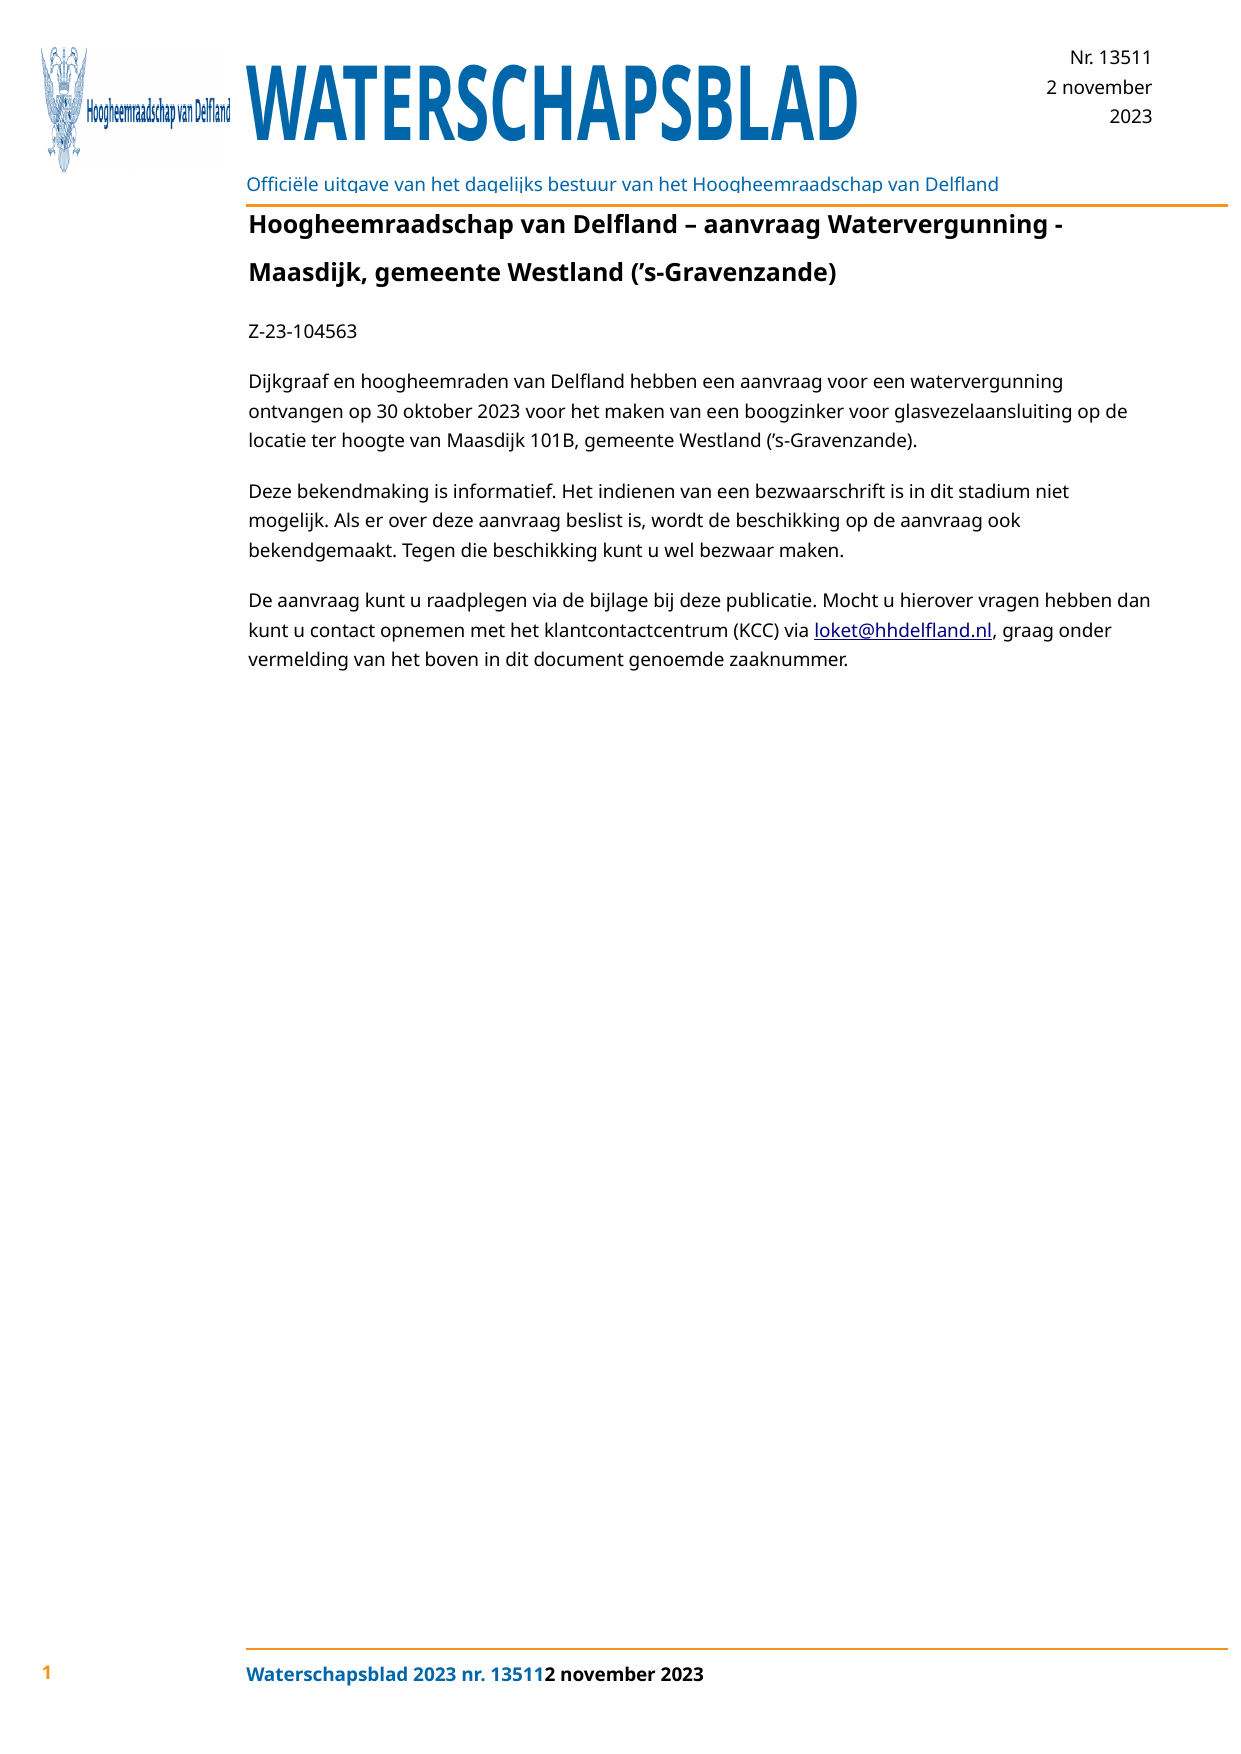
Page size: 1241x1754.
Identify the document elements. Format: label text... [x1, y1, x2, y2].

text Z-23-104563 [248, 318, 1152, 344]
text Dijkgraaf en hoogheemraden van Delfland hebben een aanvraag voor een watervergunning ontvangen op 30 oktober 2023 voor het maken van een boogzinker voor glasvezelaansluiting op de locatie ter hoogte van Maasdijk 101B, gemeente Westland (’s-Gravenzande). [248, 368, 1152, 453]
text Deze bekendmaking is informatief. Het indienen van een bezwaarschrift is in dit stadium niet mogelijk. Als er over deze aanvraag beslist is, wordt de beschikking op de aanvraag ook bekendgemaakt. Tegen die beschikking kunt u wel bezwaar maken. [248, 478, 1152, 563]
picture [41, 47, 231, 172]
text Hoogheemraadschap van Delfland – aanvraag Watervergunning - Maasdijk, gemeente Westland (’s-Gravenzande) [248, 207, 1152, 288]
text De aanvraag kunt u raadplegen via de bijlage bij deze publicatie. Mocht u hierover vragen hebben dan kunt u contact opnemen met het klantcontactcentrum (KCC) via loket@hhdelfland.nl, graag onder vermelding van het boven in dit document genoemde zaaknummer. [248, 587, 1152, 672]
